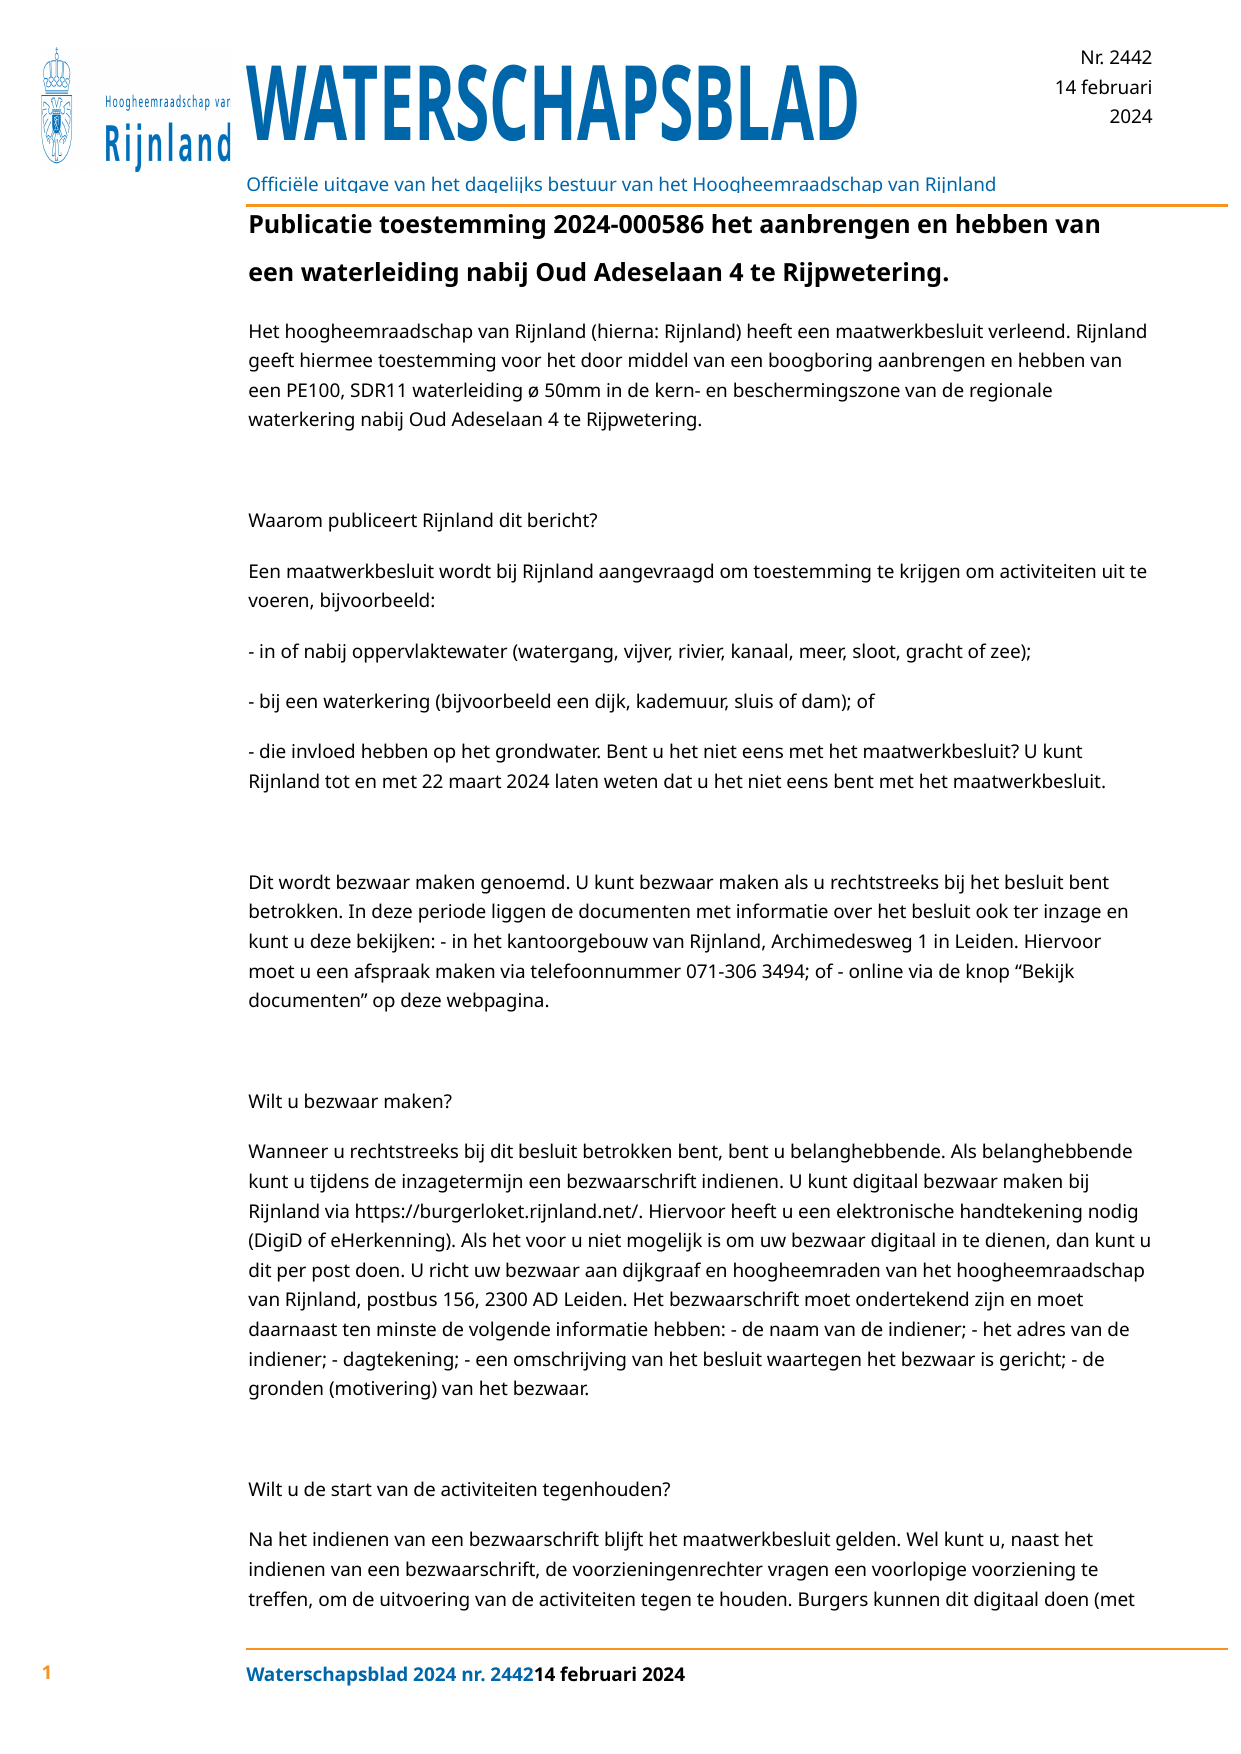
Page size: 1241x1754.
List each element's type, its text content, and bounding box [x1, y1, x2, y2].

text - in of nabij oppervlaktewater (watergang, vijver, rivier, kanaal, meer, sloot, gracht of zee); [248, 638, 1152, 664]
text Wilt u bezwaar maken? [248, 1088, 1152, 1114]
text - die invloed hebben op het grondwater. Bent u het niet eens met het maatwerkbesluit? U kunt Rijnland tot en met 22 maart 2024 laten weten dat u het niet eens bent met het maatwerkbesluit. [248, 739, 1152, 794]
text Dit wordt bezwaar maken genoemd. U kunt bezwaar maken als u rechtstreeks bij het besluit bent betrokken. In deze periode liggen de documenten met informatie over het besluit ook ter inzage en kunt u deze bekijken: - in het kantoorgebouw van Rijnland, Archimedesweg 1 in Leiden. Hiervoor moet u een afspraak maken via telefoonnummer 071-306 3494; of - online via de knop “Bekijk documenten” op deze webpagina. [248, 869, 1152, 1013]
text Waarom publiceert Rijnland dit bericht? [248, 507, 1152, 533]
picture [41, 47, 231, 172]
text Wanneer u rechtstreeks bij dit besluit betrokken bent, bent u belanghebbende. Als belanghebbende kunt u tijdens de inzagetermijn een bezwaarschrift indienen. U kunt digitaal bezwaar maken bij Rijnland via https://burgerloket.rijnland.net/. Hiervoor heeft u een elektronische handtekening nodig (DigiD of eHerkenning). Als het voor u niet mogelijk is om uw bezwaar digitaal in te dienen, dan kunt u dit per post doen. U richt uw bezwaar aan dijkgraaf en hoogheemraden van het hoogheemraadschap van Rijnland, postbus 156, 2300 AD Leiden. Het bezwaarschrift moet ondertekend zijn en moet daarnaast ten minste de volgende informatie hebben: - de naam van de indiener; - het adres van de indiener; - dagtekening; - een omschrijving van het besluit waartegen het bezwaar is gericht; - de gronden (motivering) van het bezwaar. [248, 1139, 1152, 1401]
text - bij een waterkering (bijvoorbeeld een dijk, kademuur, sluis of dam); of [248, 688, 1152, 714]
text Wilt u de start van de activiteiten tegenhouden? [248, 1476, 1152, 1502]
text Het hoogheemraadschap van Rijnland (hierna: Rijnland) heeft een maatwerkbesluit verleend. Rijnland geeft hiermee toestemming voor het door middel van een boogboring aanbrengen en hebben van een PE100, SDR11 waterleiding ø 50mm in de kern- en beschermingszone van de regionale waterkering nabij Oud Adeselaan 4 te Rijpwetering. [248, 318, 1152, 432]
text Publicatie toestemming 2024-000586 het aanbrengen en hebben van een waterleiding nabij Oud Adeselaan 4 te Rijpwetering. [248, 207, 1152, 288]
text Een maatwerkbesluit wordt bij Rijnland aangevraagd om toestemming te krijgen om activiteiten uit te voeren, bijvoorbeeld: [248, 558, 1152, 613]
text Na het indienen van een bezwaarschrift blijft het maatwerkbesluit gelden. Wel kunt u, naast het indienen van een bezwaarschrift, de voorzieningenrechter vragen een voorlopige voorziening te treffen, om de uitvoering van de activiteiten tegen te houden. Burgers kunnen dit digitaal doen (met [248, 1527, 1152, 1612]
